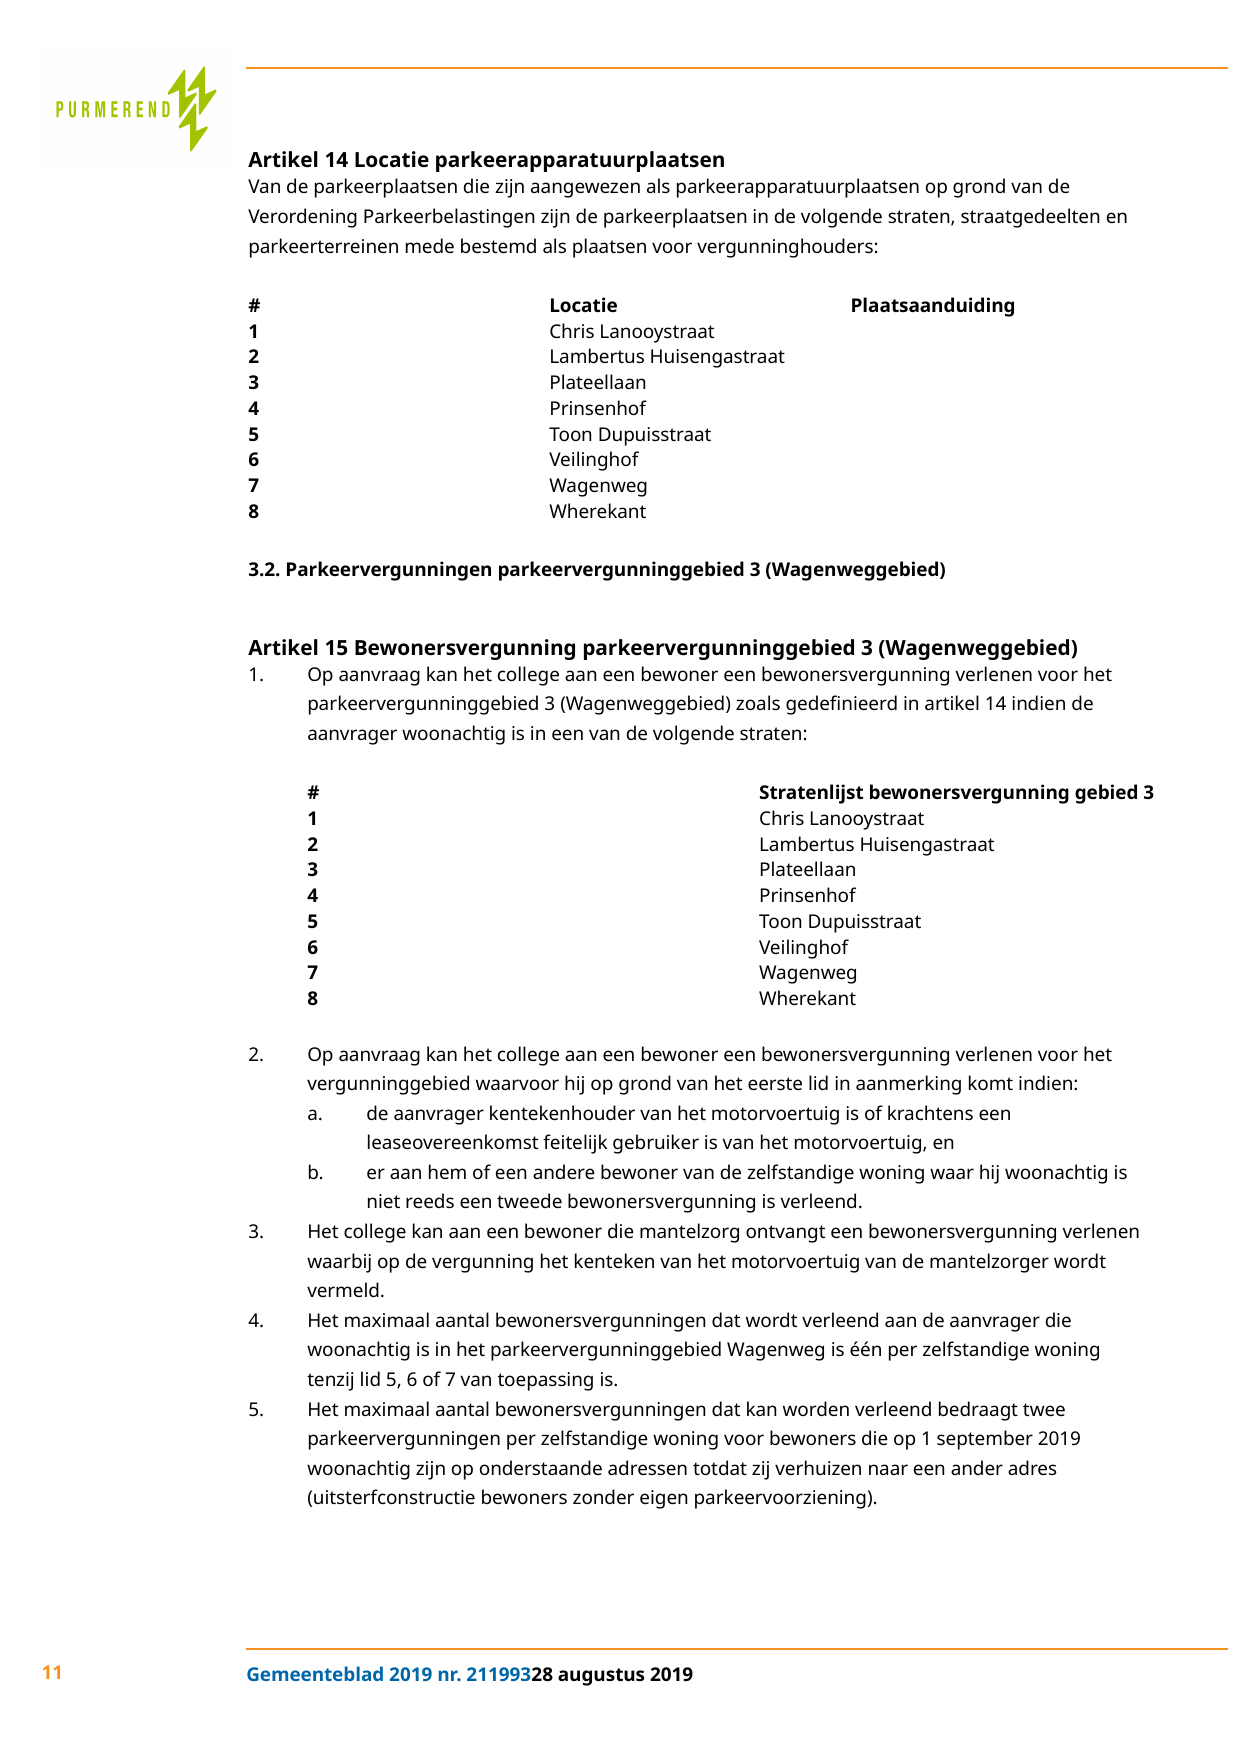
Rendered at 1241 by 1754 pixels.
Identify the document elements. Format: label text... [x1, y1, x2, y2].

list Op aanvraag kan het college aan een bewoner een bewonersvergunning verlenen voor het vergunninggebied waarvoor hij op grond van het eerste lid in aanmerking komt indien: [248, 1041, 1152, 1096]
table_cell [850, 318, 1152, 343]
table_cell 3 [248, 369, 549, 395]
table_cell Toon Dupuisstraat [549, 421, 850, 446]
table_cell Veilinghof [549, 446, 850, 472]
table_cell [850, 369, 1152, 395]
table_cell [850, 421, 1152, 446]
table_header Locatie [549, 292, 850, 318]
table_cell Wagenweg [549, 472, 850, 498]
table_cell Lambertus Huisengastraat [549, 344, 850, 369]
table_cell Plateellaan [759, 857, 1211, 882]
list er aan hem of een andere bewoner van de zelfstandige woning waar hij woonachtig is niet reeds een tweede bewonersvergunning is verleend. [307, 1159, 1152, 1214]
table_cell 1 [248, 318, 549, 343]
table_cell Veilinghof [759, 934, 1211, 959]
text Van de parkeerplaatsen die zijn aangewezen als parkeerapparatuurplaatsen op grond van de Verordening Parkeerbelastingen zijn de parkeerplaatsen in de volgende straten, straatgedeelten en parkeerterreinen mede bestemd als plaatsen voor vergunninghouders: [248, 174, 1152, 258]
table_cell 8 [248, 498, 549, 524]
table_cell 5 [248, 421, 549, 446]
table_cell 7 [307, 960, 759, 985]
table_cell Toon Dupuisstraat [759, 908, 1211, 934]
table_cell Plateellaan [549, 369, 850, 395]
list Op aanvraag kan het college aan een bewoner een bewonersvergunning verlenen voor het parkeervergunninggebied 3 (Wagenweggebied) zoals gedefinieerd in artikel 14 indien de aanvrager woonachtig is in een van de volgende straten: [248, 661, 1152, 746]
table_cell Prinsenhof [759, 883, 1211, 908]
table_cell Prinsenhof [549, 395, 850, 421]
table_cell [850, 344, 1152, 369]
list Het maximaal aantal bewonersvergunningen dat kan worden verleend bedraagt twee parkeervergunningen per zelfstandige woning voor bewoners die op 1 september 2019 woonachtig zijn op onderstaande adressen totdat zij verhuizen naar een ander adres (uitsterfconstructie bewoners zonder eigen parkeervoorziening). [248, 1396, 1152, 1510]
table_cell Wherekant [759, 985, 1211, 1011]
table_cell Wherekant [549, 498, 850, 524]
text 3.2. Parkeervergunningen parkeervergunninggebied 3 (Wagenweggebied) [248, 556, 1152, 582]
table_header # [248, 292, 549, 318]
table_cell 6 [307, 934, 759, 959]
table_cell 4 [248, 395, 549, 421]
list Het maximaal aantal bewonersvergunningen dat wordt verleend aan de aanvrager die woonachtig is in het parkeervergunninggebied Wagenweg is één per zelfstandige woning tenzij lid 5, 6 of 7 van toepassing is. [248, 1307, 1152, 1392]
table_cell 7 [248, 472, 549, 498]
table_header Plaatsaanduiding [850, 292, 1152, 318]
table_cell 3 [307, 857, 759, 882]
table_cell 2 [307, 831, 759, 857]
picture [41, 47, 231, 172]
table_cell 5 [307, 908, 759, 934]
table_cell 8 [307, 985, 759, 1011]
table_header # [307, 780, 759, 805]
table_header Stratenlijst bewonersvergunning gebied 3 [759, 780, 1211, 805]
table_cell Lambertus Huisengastraat [759, 831, 1211, 857]
text Artikel 15 Bewonersvergunning parkeervergunninggebied 3 (Wagenweggebied) [248, 633, 1152, 661]
table_cell [850, 498, 1152, 524]
list Het college kan aan een bewoner die mantelzorg ontvangt een bewonersvergunning verlenen waarbij op de vergunning het kenteken van het motorvoertuig van de mantelzorger wordt vermeld. [248, 1218, 1152, 1303]
list de aanvrager kentekenhouder van het motorvoertuig is of krachtens een leaseovereenkomst feitelijk gebruiker is van het motorvoertuig, en [307, 1100, 1152, 1155]
table_cell [850, 472, 1152, 498]
table_cell Wagenweg [759, 960, 1211, 985]
table_cell Chris Lanooystraat [549, 318, 850, 343]
table_cell [850, 446, 1152, 472]
text Artikel 14 Locatie parkeerapparatuurplaatsen [248, 145, 1152, 174]
table_cell [850, 395, 1152, 421]
table_cell 2 [248, 344, 549, 369]
table_cell 4 [307, 883, 759, 908]
table_cell 1 [307, 805, 759, 831]
table_cell Chris Lanooystraat [759, 805, 1211, 831]
table_cell 6 [248, 446, 549, 472]
